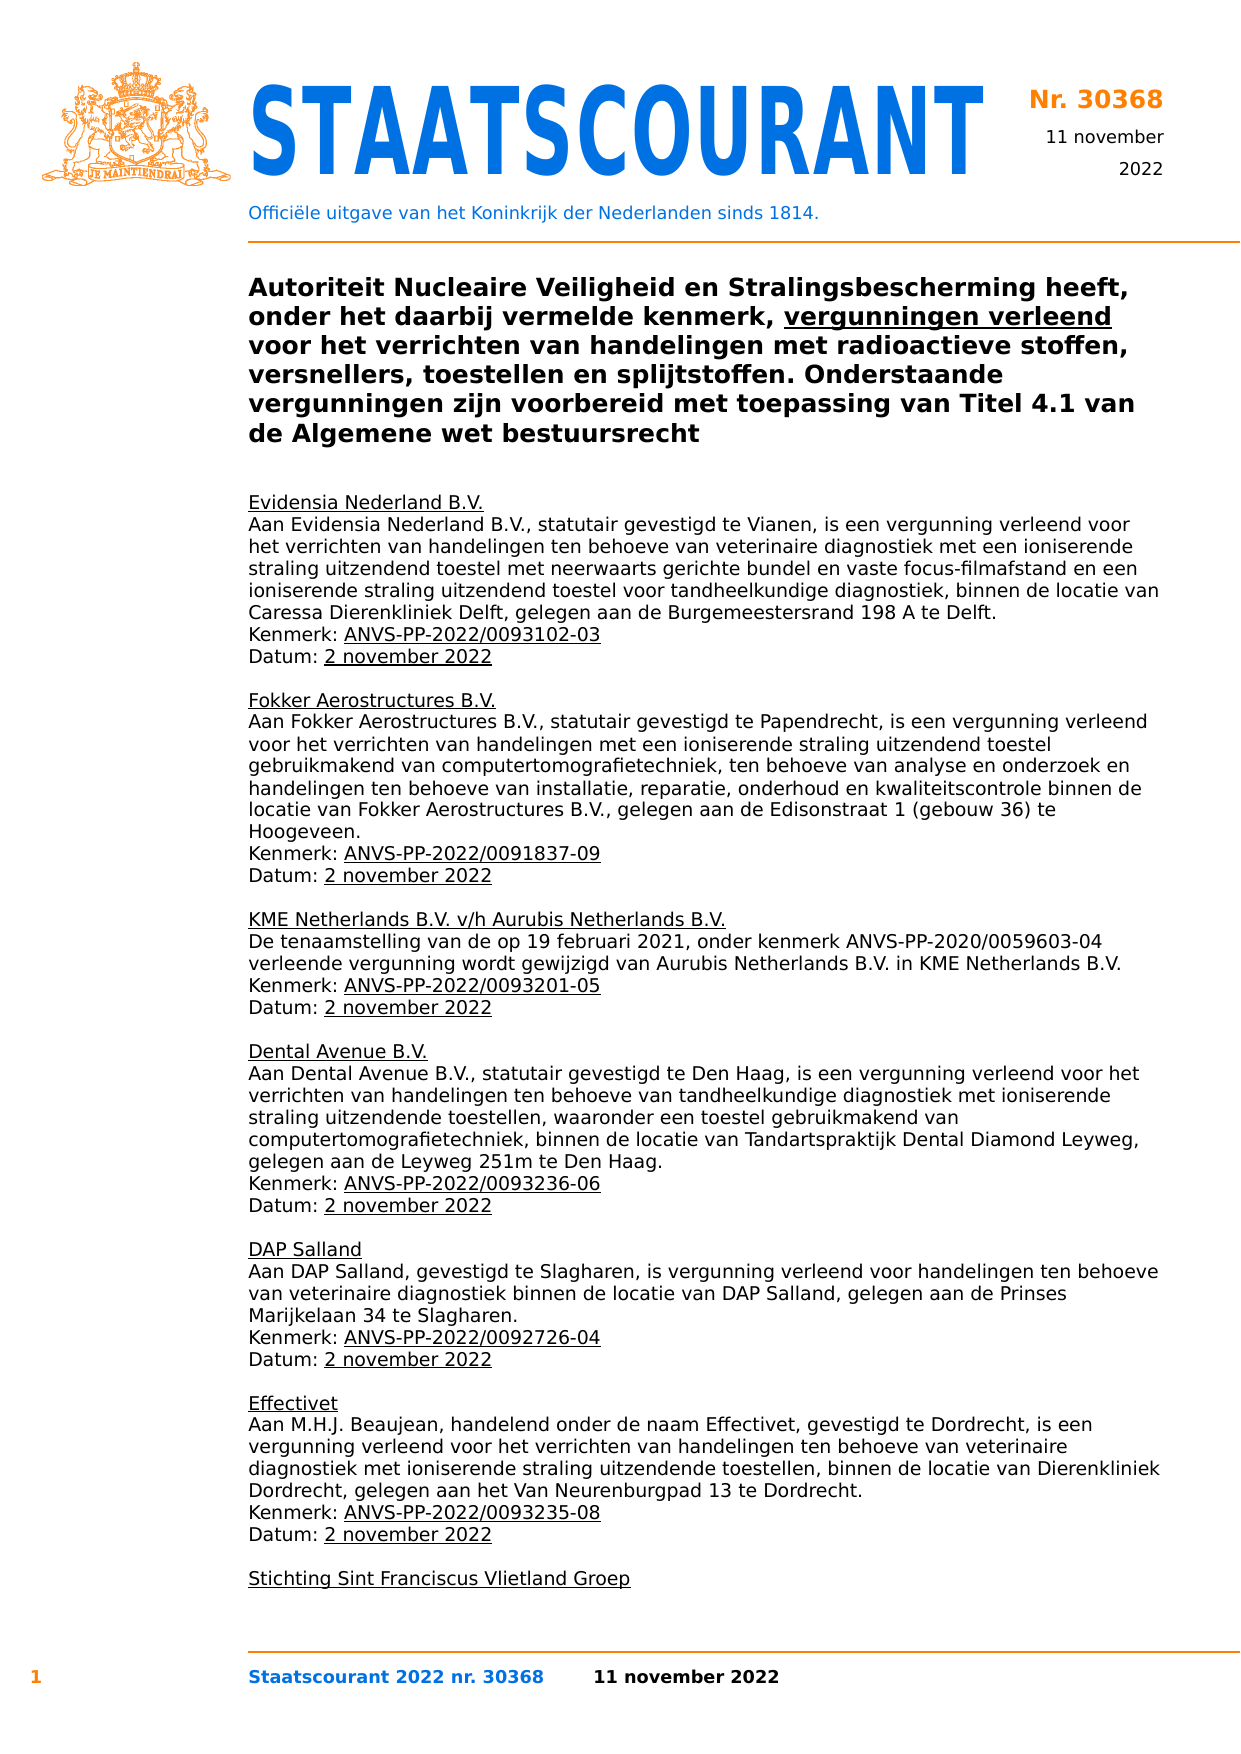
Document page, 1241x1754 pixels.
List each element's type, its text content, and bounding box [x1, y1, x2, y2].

text Aan Fokker Aerostructures B.V., statutair gevestigd te Papendrecht, is een vergunning verleend voor het verrichten van handelingen met een ioniserende straling uitzendend toestel gebruikmakend van computertomografietechniek, ten behoeve van analyse en onderzoek en handelingen ten behoeve van installatie, reparatie, onderhoud en kwaliteitscontrole binnen de locatie van Fokker Aerostructures B.V., gelegen aan de Edisonstraat 1 (gebouw 36) te Hoogeveen. [248, 711, 1163, 843]
text Kenmerk: ANVS-PP-2022/0092726-04 [248, 1327, 1163, 1348]
subtitle Autoriteit Nucleaire Veiligheid en Stralingsbescherming heeft, onder het daarbij vermelde kenmerk, vergunningen verleend voor het verrichten van handelingen met radioactieve stoffen, versnellers, toestellen en splijtstoffen. Onderstaande vergunningen zijn voorbereid met toepassing van Titel 4.1 van de Algemene wet bestuursrecht [248, 273, 1163, 448]
table_header STAATSCOURANT [248, 62, 998, 203]
table_header [25, 62, 248, 241]
text Kenmerk: ANVS-PP-2022/0093235-08 [248, 1502, 1163, 1524]
text Stichting Sint Franciscus Vlietland Groep [248, 1568, 1163, 1590]
text KME Netherlands B.V. v/h Aurubis Netherlands B.V. [248, 909, 1163, 931]
text Kenmerk: ANVS-PP-2022/0093201-05 [248, 975, 1163, 997]
text De tenaamstelling van de op 19 februari 2021, onder kenmerk ANVS-PP-2020/0059603-04 verleende vergunning wordt gewijzigd van Aurubis Netherlands B.V. in KME Netherlands B.V. [248, 931, 1163, 975]
table_cell Officiële uitgave van het Koninkrijk der Nederlanden sinds 1814. [248, 203, 1240, 241]
text Datum: 2 november 2022 [248, 1348, 1163, 1371]
table_cell 11 november [998, 121, 1240, 153]
table_cell 2022 [998, 153, 1240, 203]
text Aan Dental Avenue B.V., statutair gevestigd te Den Haag, is een vergunning verleend voor het verrichten van handelingen ten behoeve van tandheelkundige diagnostiek met ioniserende straling uitzendende toestellen, waaronder een toestel gebruikmakend van computertomografietechniek, binnen de locatie van Tandartspraktijk Dental Diamond Leyweg, gelegen aan de Leyweg 251m te Den Haag. [248, 1063, 1163, 1173]
text Datum: 2 november 2022 [248, 997, 1163, 1019]
text Kenmerk: ANVS-PP-2022/0093236-06 [248, 1173, 1163, 1195]
table_header Nr. 30368 [998, 62, 1240, 121]
text Fokker Aerostructures B.V. [248, 689, 1163, 711]
text DAP Salland [248, 1239, 1163, 1261]
text Aan M.H.J. Beaujean, handelend onder de naam Effectivet, gevestigd te Dordrecht, is een vergunning verleend voor het verrichten van handelingen ten behoeve van veterinaire diagnostiek met ioniserende straling uitzendende toestellen, binnen de locatie van Dierenkliniek Dordrecht, gelegen aan het Van Neurenburgpad 13 te Dordrecht. [248, 1414, 1163, 1502]
text Effectivet [248, 1392, 1163, 1414]
text Datum: 2 november 2022 [248, 646, 1163, 668]
picture [41, 62, 231, 186]
text Aan DAP Salland, gevestigd te Slagharen, is vergunning verleend voor handelingen ten behoeve van veterinaire diagnostiek binnen de locatie van DAP Salland, gelegen aan de Prinses Marijkelaan 34 te Slagharen. [248, 1261, 1163, 1327]
text Kenmerk: ANVS-PP-2022/0093102-03 [248, 624, 1163, 646]
text Evidensia Nederland B.V. [248, 492, 1163, 514]
text Dental Avenue B.V. [248, 1041, 1163, 1063]
text Datum: 2 november 2022 [248, 865, 1163, 887]
text Datum: 2 november 2022 [248, 1524, 1163, 1546]
text Datum: 2 november 2022 [248, 1195, 1163, 1217]
text Kenmerk: ANVS-PP-2022/0091837-09 [248, 843, 1163, 865]
text Aan Evidensia Nederland B.V., statutair gevestigd te Vianen, is een vergunning verleend voor het verrichten van handelingen ten behoeve van veterinaire diagnostiek met een ioniserende straling uitzendend toestel met neerwaarts gerichte bundel en vaste focus-filmafstand en een ioniserende straling uitzendend toestel voor tandheelkundige diagnostiek, binnen de locatie van Caressa Dierenkliniek Delft, gelegen aan de Burgemeestersrand 198 A te Delft. [248, 514, 1163, 624]
